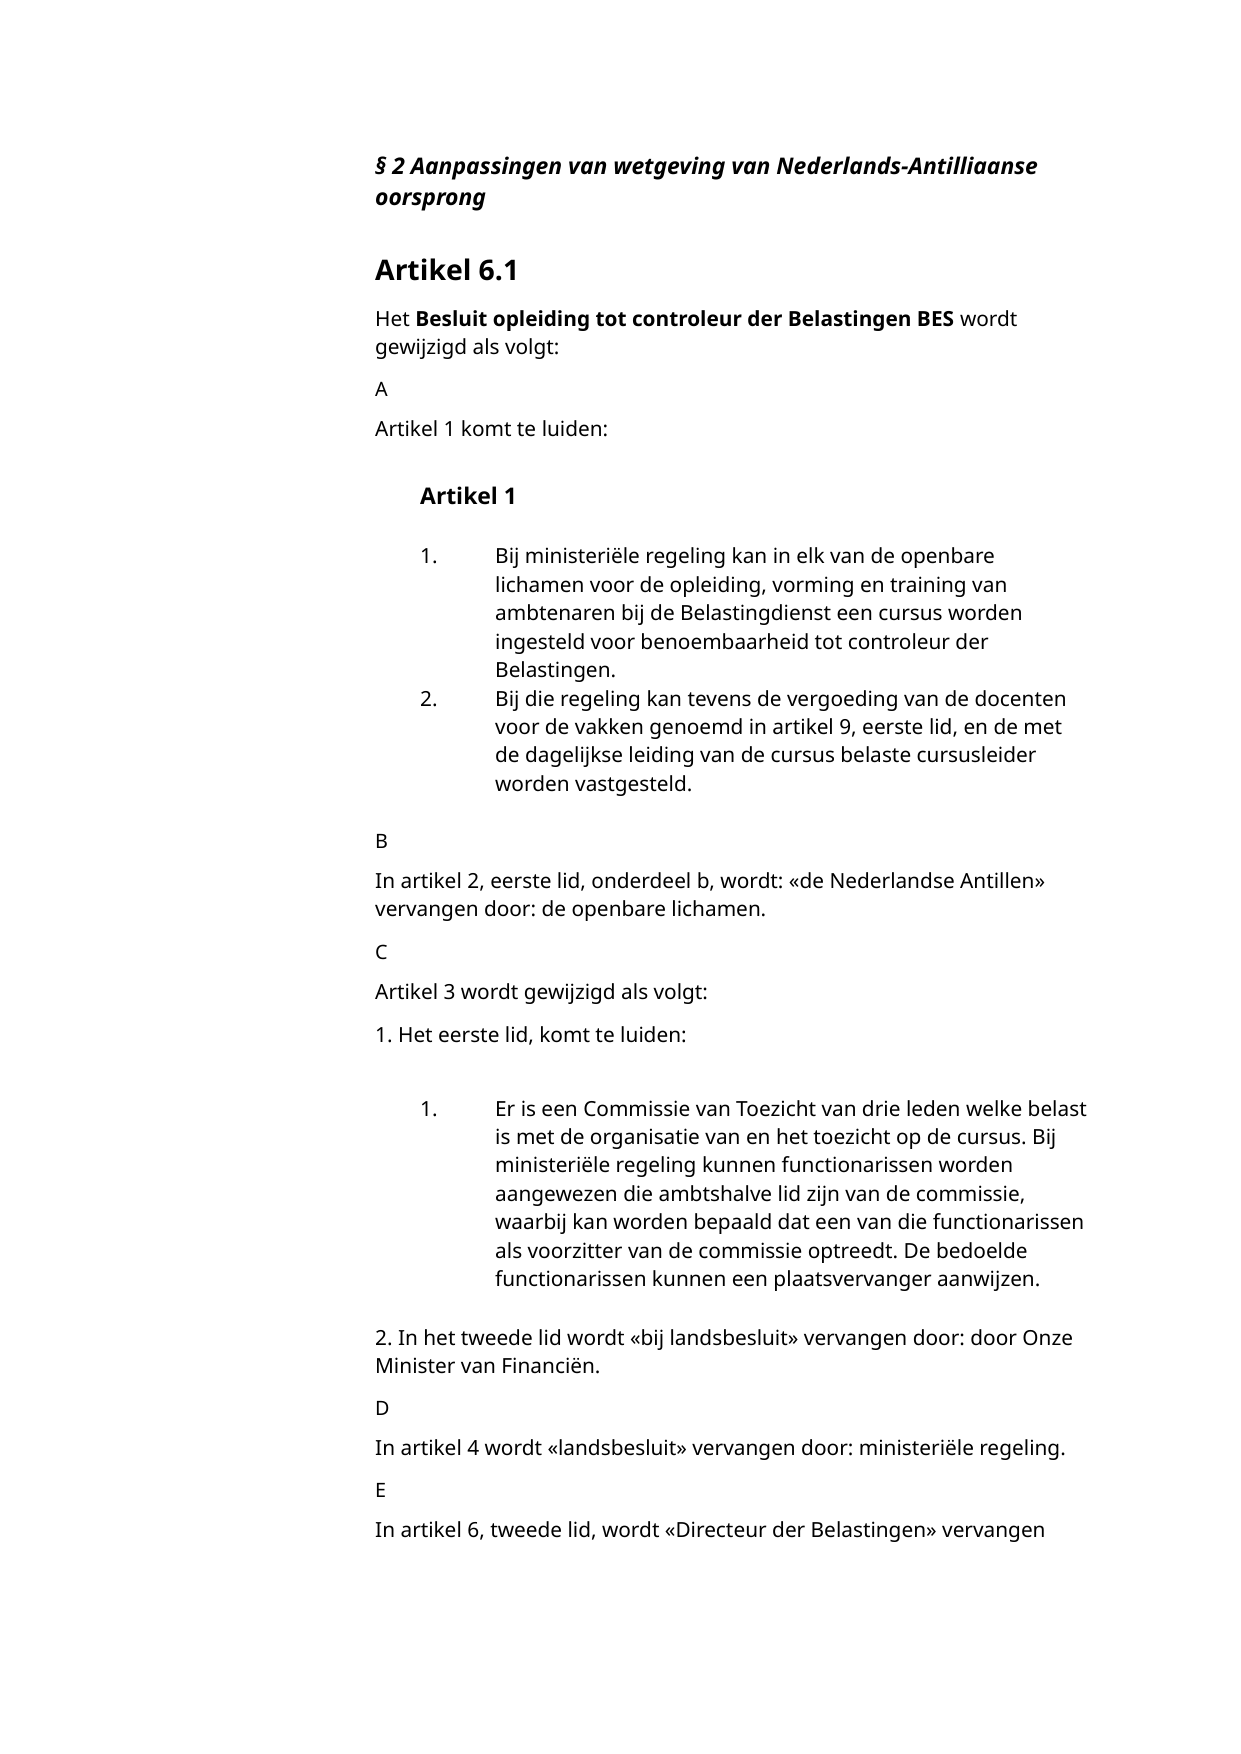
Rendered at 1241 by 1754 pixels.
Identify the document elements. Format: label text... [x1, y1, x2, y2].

text Artikel 1 komt te luiden: [375, 414, 1090, 443]
text In artikel 2, eerste lid, onderdeel b, wordt: «de Nederlandse Antillen» vervangen door: de openbare lichamen. [375, 866, 1090, 923]
text C [375, 938, 1090, 965]
text Het Besluit opleiding tot controleur der Belastingen BES wordt gewijzigd als volgt: [375, 304, 1090, 361]
text Artikel 3 wordt gewijzigd als volgt: [375, 977, 1090, 1005]
list Bij ministeriële regeling kan in elk van de openbare lichamen voor de opleiding, vorming en training van ambtenaren bij de Belastingdienst een cursus worden ingesteld voor benoembaarheid tot controleur der Belastingen. [420, 541, 1090, 684]
text 2. In het tweede lid wordt «bij landsbesluit» vervangen door: door Onze Minister van Financiën. [375, 1323, 1090, 1379]
subtitle Artikel 1 [420, 480, 1090, 511]
text In artikel 4 wordt «landsbesluit» vervangen door: ministeriële regeling. [375, 1433, 1090, 1462]
text E [375, 1477, 1090, 1504]
text B [375, 827, 1090, 854]
text 1. Het eerste lid, komt te luiden: [375, 1020, 1090, 1049]
subtitle § 2 Aanpassingen van wetgeving van Nederlands-Antilliaanse oorsprong [375, 150, 1090, 212]
list Er is een Commissie van Toezicht van drie leden welke belast is met de organisatie van en het toezicht op de cursus. Bij ministeriële regeling kunnen functionarissen worden aangewezen die ambtshalve lid zijn van de commissie, waarbij kan worden bepaald dat een van die functionarissen als voorzitter van de commissie optreedt. De bedoelde functionarissen kunnen een plaatsvervanger aanwijzen. [420, 1094, 1090, 1293]
subtitle Artikel 6.1 [375, 250, 1090, 289]
text D [375, 1394, 1090, 1422]
text In artikel 6, tweede lid, wordt «Directeur der Belastingen» vervangen [375, 1516, 1090, 1544]
list Bij die regeling kan tevens de vergoeding van de docenten voor de vakken genoemd in artikel 9, eerste lid, en de met de dagelijkse leiding van de cursus belaste cursusleider worden vastgesteld. [420, 684, 1090, 797]
text A [375, 376, 1090, 402]
